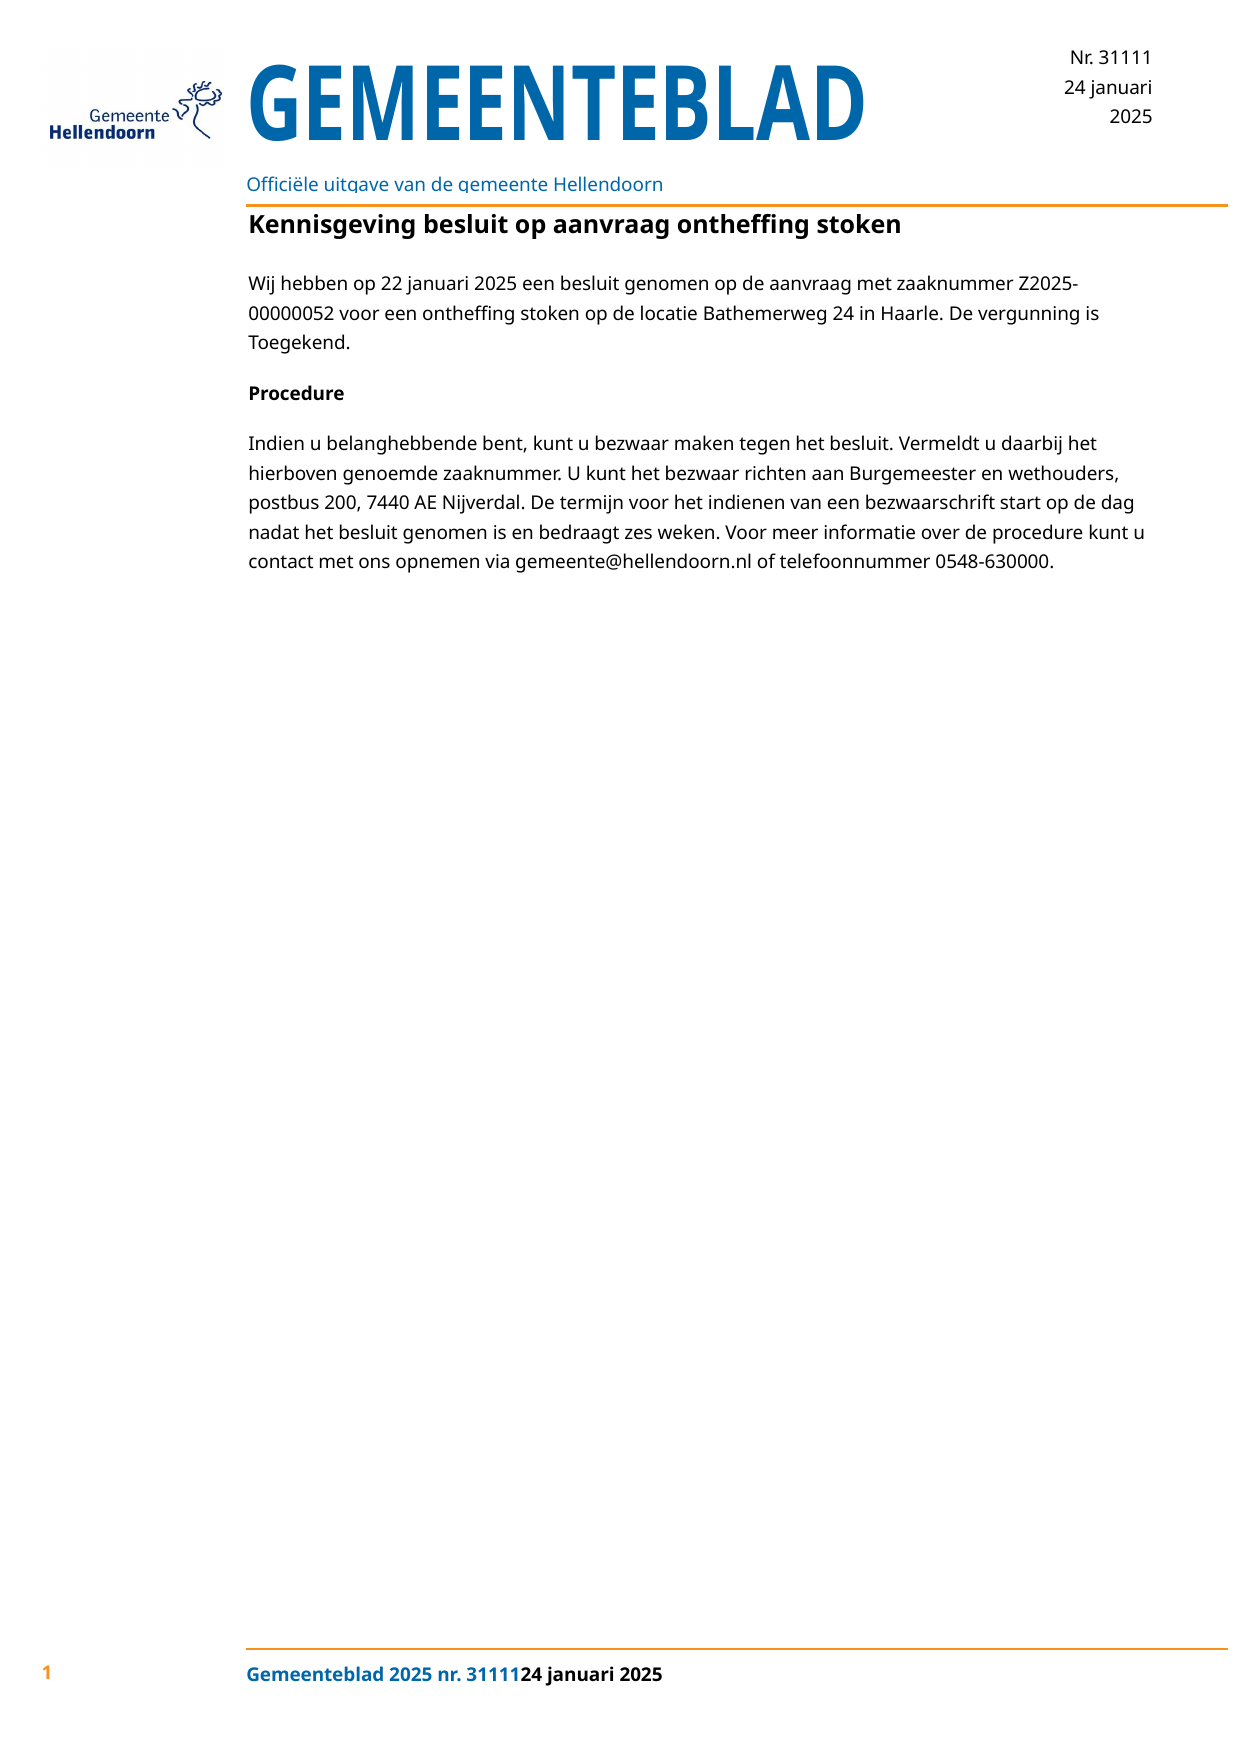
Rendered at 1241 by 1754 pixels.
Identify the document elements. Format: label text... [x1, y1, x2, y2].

text Kennisgeving besluit op aanvraag ontheffing stoken [248, 207, 1152, 241]
text Wij hebben op 22 januari 2025 een besluit genomen op de aanvraag met zaaknummer Z2025-00000052 voor een ontheffing stoken op de locatie Bathemerweg 24 in Haarle. De vergunning is Toegekend. [248, 270, 1152, 355]
picture [41, 47, 231, 172]
text Indien u belanghebbende bent, kunt u bezwaar maken tegen het besluit. Vermeldt u daarbij het hierboven genoemde zaaknummer. U kunt het bezwaar richten aan Burgemeester en wethouders, postbus 200, 7440 AE Nijverdal. De termijn voor het indienen van een bezwaarschrift start op de dag nadat het besluit genomen is en bedraagt zes weken. Voor meer informatie over de procedure kunt u contact met ons opnemen via gemeente@hellendoorn.nl of telefoonnummer 0548-630000. [248, 430, 1152, 574]
text Procedure [248, 380, 1152, 406]
